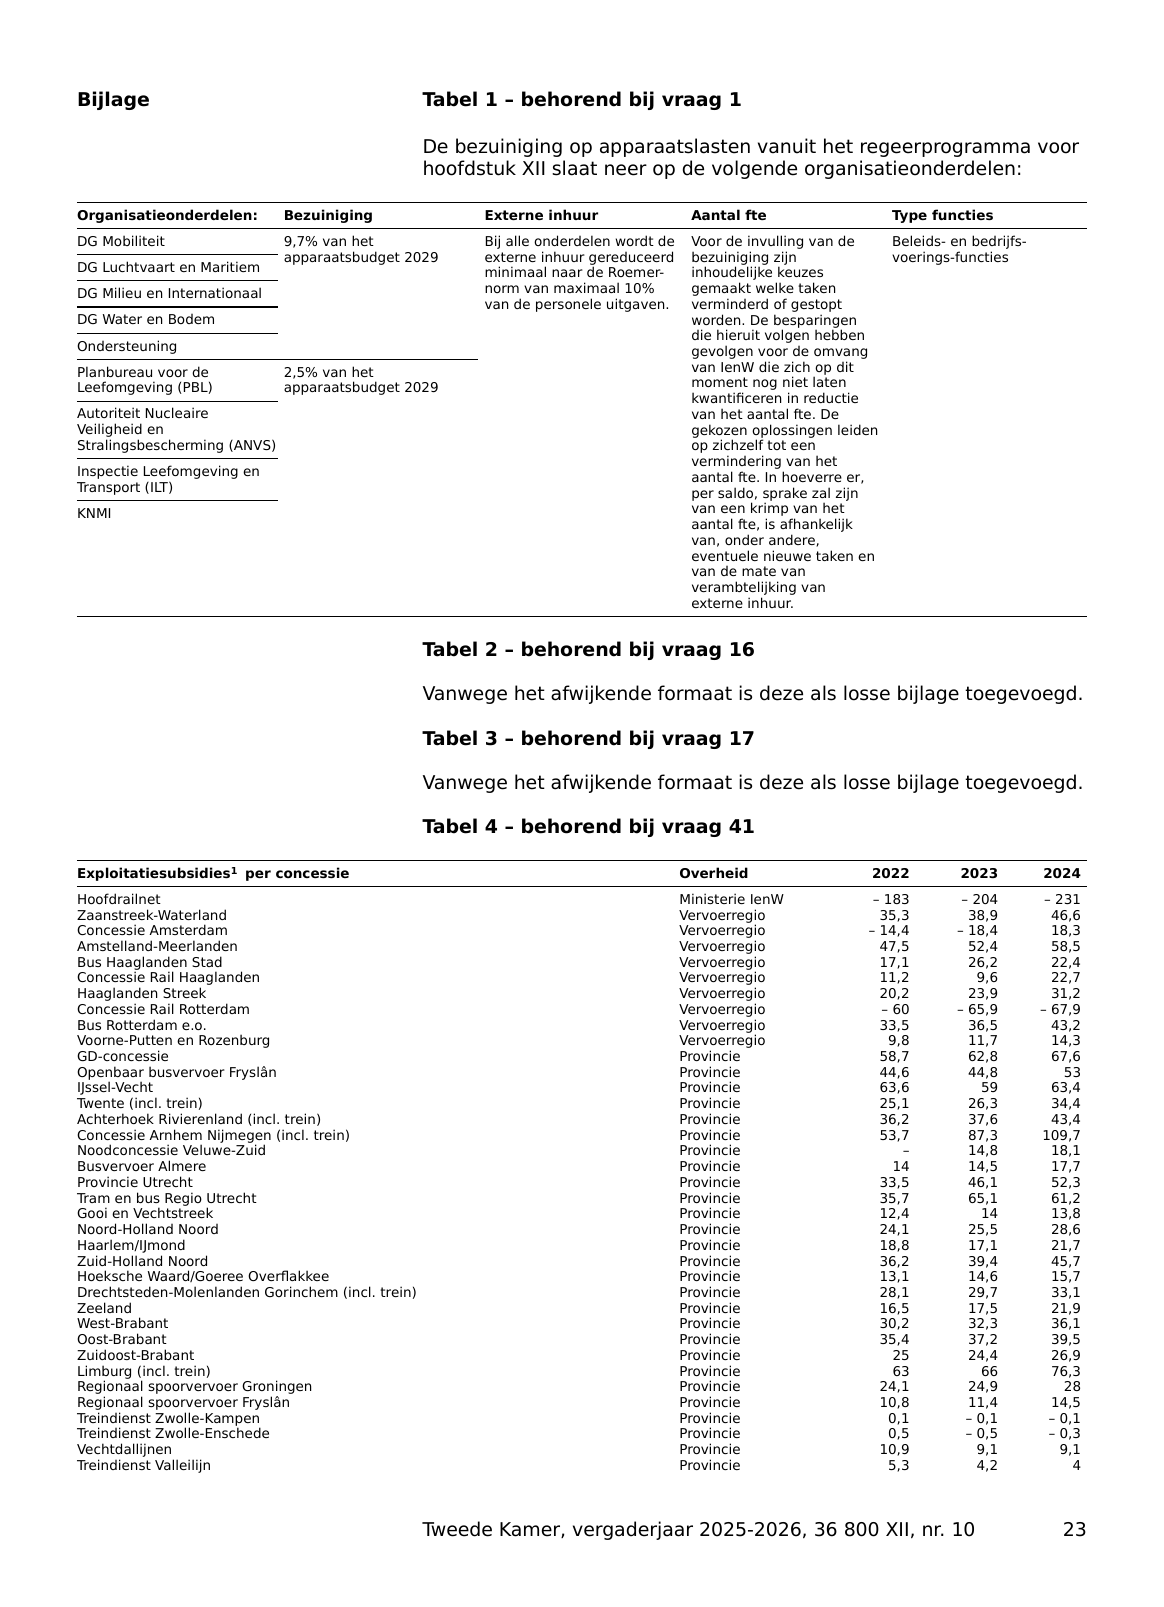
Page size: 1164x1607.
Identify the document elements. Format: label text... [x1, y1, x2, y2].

table_cell 17,1 [827, 955, 915, 970]
table_header Aantal fte [685, 203, 886, 228]
table_cell 20,2 [827, 986, 915, 1002]
table_cell Vervoerregio [673, 970, 827, 986]
table_cell IJssel-Vecht [77, 1080, 673, 1096]
table_cell Ministerie IenW [673, 887, 827, 907]
table_cell 28,1 [827, 1285, 915, 1301]
table_cell Provincie [673, 1285, 827, 1301]
table_cell 59 [915, 1080, 1004, 1096]
table_cell – 60 [827, 1002, 915, 1017]
table_cell 14,5 [1004, 1395, 1087, 1411]
table_cell – 65,9 [915, 1002, 1004, 1017]
table_cell Provincie [673, 1269, 827, 1285]
table_cell 62,8 [915, 1049, 1004, 1064]
table_header 2024 [1004, 861, 1087, 886]
table_cell Ondersteuning [77, 334, 277, 359]
table_cell 4,2 [915, 1458, 1004, 1473]
table_cell Treindienst Zwolle-Kampen [77, 1411, 673, 1426]
table_cell Concessie Arnhem Nijmegen (incl. trein) [77, 1128, 673, 1143]
table_cell Provincie [673, 1442, 827, 1458]
table_cell Provincie [673, 1316, 827, 1332]
table_cell 47,5 [827, 939, 915, 954]
table_cell DG Mobiliteit [77, 229, 277, 254]
table_cell 14,3 [1004, 1033, 1087, 1049]
table_cell 31,2 [1004, 986, 1087, 1002]
table_cell 45,7 [1004, 1253, 1087, 1269]
table_cell 10,8 [827, 1395, 915, 1411]
table_cell Provincie [673, 1049, 827, 1064]
table_cell 53,7 [827, 1128, 915, 1143]
table_cell 11,7 [915, 1033, 1004, 1049]
text Vanwege het afwijkende formaat is deze als losse bijlage toegevoegd. [422, 772, 1087, 794]
table_cell 35,7 [827, 1190, 915, 1206]
table_cell Haarlem/IJmond [77, 1238, 673, 1253]
table_cell 14 [915, 1206, 1004, 1222]
table_cell Provincie [673, 1395, 827, 1411]
table_cell Provincie [673, 1379, 827, 1395]
table_cell Achterhoek Rivierenland (incl. trein) [77, 1112, 673, 1127]
table_cell Zeeland [77, 1301, 673, 1316]
table_cell 33,5 [827, 1018, 915, 1033]
table_cell Provincie [673, 1112, 827, 1127]
table_cell Provincie [673, 1159, 827, 1175]
table_cell Provincie [673, 1301, 827, 1316]
table_cell Bus Haaglanden Stad [77, 955, 673, 970]
table_cell 13,8 [1004, 1206, 1087, 1222]
table_cell 14,5 [915, 1159, 1004, 1175]
table_cell 63,6 [827, 1080, 915, 1096]
table_cell Bij alle onderdelen wordt de externe inhuur gereduceerd minimaal naar de Roemer-norm van maximaal 10% van de personele uitgaven. [478, 229, 685, 616]
table_header Type functies [886, 203, 1087, 228]
table_cell – 204 [915, 887, 1004, 907]
table_cell Provincie [673, 1222, 827, 1238]
table_cell 36,2 [827, 1253, 915, 1269]
table_cell Treindienst Valleilijn [77, 1458, 673, 1473]
table_cell 63 [827, 1364, 915, 1379]
table_cell 17,5 [915, 1301, 1004, 1316]
table_cell 87,3 [915, 1128, 1004, 1143]
table_cell 109,7 [1004, 1128, 1087, 1143]
table_cell 18,1 [1004, 1143, 1087, 1159]
table_cell Provincie [673, 1190, 827, 1206]
table_cell KNMI [77, 501, 277, 616]
table_cell Vervoerregio [673, 986, 827, 1002]
table_cell 46,1 [915, 1175, 1004, 1190]
table_cell 58,7 [827, 1049, 915, 1064]
table_cell 21,7 [1004, 1238, 1087, 1253]
table_cell 36,2 [827, 1112, 915, 1127]
table_cell – 0,1 [915, 1411, 1004, 1426]
subtitle Tabel 4 – behorend bij vraag 41 [422, 816, 1087, 838]
table_cell Zuidoost-Brabant [77, 1348, 673, 1363]
table_cell 15,7 [1004, 1269, 1087, 1285]
table_cell 18,8 [827, 1238, 915, 1253]
table_cell 14 [827, 1159, 915, 1175]
table_header Externe inhuur [478, 203, 685, 228]
table_cell 67,6 [1004, 1049, 1087, 1064]
table_cell 33,5 [827, 1175, 915, 1190]
table_cell Treindienst Zwolle-Enschede [77, 1426, 673, 1442]
table_cell Provincie [673, 1411, 827, 1426]
table_cell 25,5 [915, 1222, 1004, 1238]
table_cell 34,4 [1004, 1096, 1087, 1112]
table_cell Concessie Rail Haaglanden [77, 970, 673, 986]
table_cell Vervoerregio [673, 923, 827, 939]
table_cell Vervoerregio [673, 1002, 827, 1017]
table_cell 16,5 [827, 1301, 915, 1316]
table_cell Haaglanden Streek [77, 986, 673, 1002]
table_cell 18,3 [1004, 923, 1087, 939]
table_cell Vervoerregio [673, 907, 827, 923]
table_cell 35,4 [827, 1332, 915, 1348]
table_cell 36,5 [915, 1018, 1004, 1033]
table_cell 61,2 [1004, 1190, 1087, 1206]
table_cell 5,3 [827, 1458, 915, 1473]
table_cell – 0,1 [1004, 1411, 1087, 1426]
table_cell 24,4 [915, 1348, 1004, 1363]
table_cell Noord-Holland Noord [77, 1222, 673, 1238]
table_cell 24,9 [915, 1379, 1004, 1395]
table_cell 44,6 [827, 1065, 915, 1080]
table_cell 44,8 [915, 1065, 1004, 1080]
table_cell 0,5 [827, 1426, 915, 1442]
table_cell 43,2 [1004, 1018, 1087, 1033]
text Vanwege het afwijkende formaat is deze als losse bijlage toegevoegd. [422, 683, 1087, 705]
table_cell Openbaar busvervoer Fryslân [77, 1065, 673, 1080]
table_cell Provincie [673, 1364, 827, 1379]
table_cell Beleids- en bedrijfs-voerings-functies [886, 229, 1087, 616]
table_cell Regionaal spoorvervoer Groningen [77, 1379, 673, 1395]
table_cell 11,2 [827, 970, 915, 986]
table_cell 25,1 [827, 1096, 915, 1112]
table_cell 28 [1004, 1379, 1087, 1395]
table_cell Vervoerregio [673, 955, 827, 970]
table_cell Provincie [673, 1426, 827, 1442]
table_cell DG Luchtvaart en Maritiem [77, 255, 277, 280]
table_cell 22,4 [1004, 955, 1087, 970]
table_cell Concessie Rail Rotterdam [77, 1002, 673, 1017]
subtitle Tabel 3 – behorend bij vraag 17 [422, 727, 1087, 749]
table_cell 37,6 [915, 1112, 1004, 1127]
table_cell Provincie [673, 1206, 827, 1222]
table_cell DG Milieu en Internationaal [77, 281, 277, 306]
table_cell 39,5 [1004, 1332, 1087, 1348]
table_header 2023 [915, 861, 1004, 886]
table_cell Planbureau voor de Leefomgeving (PBL) [77, 360, 277, 401]
table_cell Voorne-Putten en Rozenburg [77, 1033, 673, 1049]
table_cell 17,7 [1004, 1159, 1087, 1175]
table_cell Provincie [673, 1065, 827, 1080]
subtitle Bijlage Tabel 1 – behorend bij vraag 1 [77, 89, 1087, 111]
table_cell 30,2 [827, 1316, 915, 1332]
table_cell 33,1 [1004, 1285, 1087, 1301]
table_cell – 18,4 [915, 923, 1004, 939]
table_cell Tram en bus Regio Utrecht [77, 1190, 673, 1206]
table_cell Inspectie Leefomgeving en Transport (ILT) [77, 459, 277, 500]
table_cell 9,1 [1004, 1442, 1087, 1458]
table_header 2022 [827, 861, 915, 886]
table_cell 66 [915, 1364, 1004, 1379]
table_cell Limburg (incl. trein) [77, 1364, 673, 1379]
table_cell Bus Rotterdam e.o. [77, 1018, 673, 1033]
table_cell – 0,5 [915, 1426, 1004, 1442]
table_cell 36,1 [1004, 1316, 1087, 1332]
table_cell – 0,3 [1004, 1426, 1087, 1442]
table_cell 9,6 [915, 970, 1004, 986]
table_cell 23,9 [915, 986, 1004, 1002]
table_cell Oost-Brabant [77, 1332, 673, 1348]
table_cell 26,2 [915, 955, 1004, 970]
table_cell 26,3 [915, 1096, 1004, 1112]
table_cell 58,5 [1004, 939, 1087, 954]
table_cell Amstelland-Meerlanden [77, 939, 673, 954]
table_cell Provincie [673, 1253, 827, 1269]
table_cell 52,4 [915, 939, 1004, 954]
table_cell 35,3 [827, 907, 915, 923]
table_header Overheid [673, 861, 827, 886]
table_cell 63,4 [1004, 1080, 1087, 1096]
table_cell 65,1 [915, 1190, 1004, 1206]
table_cell 11,4 [915, 1395, 1004, 1411]
table_cell 22,7 [1004, 970, 1087, 986]
table_cell 10,9 [827, 1442, 915, 1458]
table_cell West-Brabant [77, 1316, 673, 1332]
table_cell 0,1 [827, 1411, 915, 1426]
table_cell 9,1 [915, 1442, 1004, 1458]
table_cell Hoeksche Waard/Goeree Overflakkee [77, 1269, 673, 1285]
table_cell Provincie [673, 1332, 827, 1348]
table_cell GD-concessie [77, 1049, 673, 1064]
table_cell 53 [1004, 1065, 1087, 1080]
table_cell Autoriteit Nucleaire Veiligheid en Stralingsbescherming (ANVS) [77, 402, 277, 458]
table_cell Noodconcessie Veluwe-Zuid [77, 1143, 673, 1159]
table_header Exploitatiesubsidies1 per concessie [77, 861, 673, 886]
table_cell Zaanstreek-Waterland [77, 907, 673, 923]
table_cell Vechtdallijnen [77, 1442, 673, 1458]
table_cell 46,6 [1004, 907, 1087, 923]
table_cell Busvervoer Almere [77, 1159, 673, 1175]
table_cell 14,8 [915, 1143, 1004, 1159]
table_cell Twente (incl. trein) [77, 1096, 673, 1112]
table_cell Provincie [673, 1348, 827, 1363]
table_cell Hoofdrailnet [77, 887, 673, 907]
table_cell Vervoerregio [673, 939, 827, 954]
table_cell Provincie [673, 1143, 827, 1159]
table_cell DG Water en Bodem [77, 308, 277, 333]
table_cell 9,8 [827, 1033, 915, 1049]
table_header Organisatieonderdelen: [77, 203, 277, 228]
table_cell Provincie [673, 1096, 827, 1112]
table_cell 14,6 [915, 1269, 1004, 1285]
table_cell 39,4 [915, 1253, 1004, 1269]
table_cell Zuid-Holland Noord [77, 1253, 673, 1269]
table_cell Provincie [673, 1175, 827, 1190]
table_cell Provincie [673, 1080, 827, 1096]
table_cell 52,3 [1004, 1175, 1087, 1190]
table_cell Drechtsteden-Molenlanden Gorinchem (incl. trein) [77, 1285, 673, 1301]
table_cell 26,9 [1004, 1348, 1087, 1363]
table_cell 9,7% van het apparaatsbudget 2029 [278, 229, 478, 359]
table_cell 17,1 [915, 1238, 1004, 1253]
table_cell 2,5% van het apparaatsbudget 2029 [278, 360, 478, 616]
subtitle Tabel 2 – behorend bij vraag 16 [422, 639, 1087, 661]
table_cell Provincie [673, 1128, 827, 1143]
table_cell 29,7 [915, 1285, 1004, 1301]
table_cell Regionaal spoorvervoer Fryslân [77, 1395, 673, 1411]
table_cell 38,9 [915, 907, 1004, 923]
table_cell Provincie [673, 1238, 827, 1253]
table_cell – 183 [827, 887, 915, 907]
table_header Bezuiniging [278, 203, 478, 228]
table_cell Provincie Utrecht [77, 1175, 673, 1190]
table_cell Concessie Amsterdam [77, 923, 673, 939]
table_cell 25 [827, 1348, 915, 1363]
table_cell 12,4 [827, 1206, 915, 1222]
table_cell 24,1 [827, 1222, 915, 1238]
table_cell 13,1 [827, 1269, 915, 1285]
table_cell – [827, 1143, 915, 1159]
table_cell Vervoerregio [673, 1033, 827, 1049]
table_cell Provincie [673, 1458, 827, 1473]
table_cell 43,4 [1004, 1112, 1087, 1127]
table_cell 76,3 [1004, 1364, 1087, 1379]
table_cell 21,9 [1004, 1301, 1087, 1316]
table_cell 37,2 [915, 1332, 1004, 1348]
table_cell Gooi en Vechtstreek [77, 1206, 673, 1222]
text De bezuiniging op apparaatslasten vanuit het regeerprogramma voor hoofdstuk XII slaat neer op de volgende organisatieonderdelen: [422, 136, 1087, 180]
table_cell – 67,9 [1004, 1002, 1087, 1017]
table_cell Voor de invulling van de bezuiniging zijn inhoudelijke keuzes gemaakt welke taken verminderd of gestopt worden. De besparingen die hieruit volgen hebben gevolgen voor de omvang van IenW die zich op dit moment nog niet laten kwantificeren in reductie van het aantal fte. De gekozen oplossingen leiden op zichzelf tot een vermindering van het aantal fte. In hoeverre er, per saldo, sprake zal zijn van een krimp van het aantal fte, is afhankelijk van, onder andere, eventuele nieuwe taken en van de mate van verambtelijking van externe inhuur. [685, 229, 886, 616]
table_cell 32,3 [915, 1316, 1004, 1332]
table_cell 4 [1004, 1458, 1087, 1473]
table_cell 28,6 [1004, 1222, 1087, 1238]
table_cell Vervoerregio [673, 1018, 827, 1033]
table_cell – 14,4 [827, 923, 915, 939]
table_cell – 231 [1004, 887, 1087, 907]
table_cell 24,1 [827, 1379, 915, 1395]
